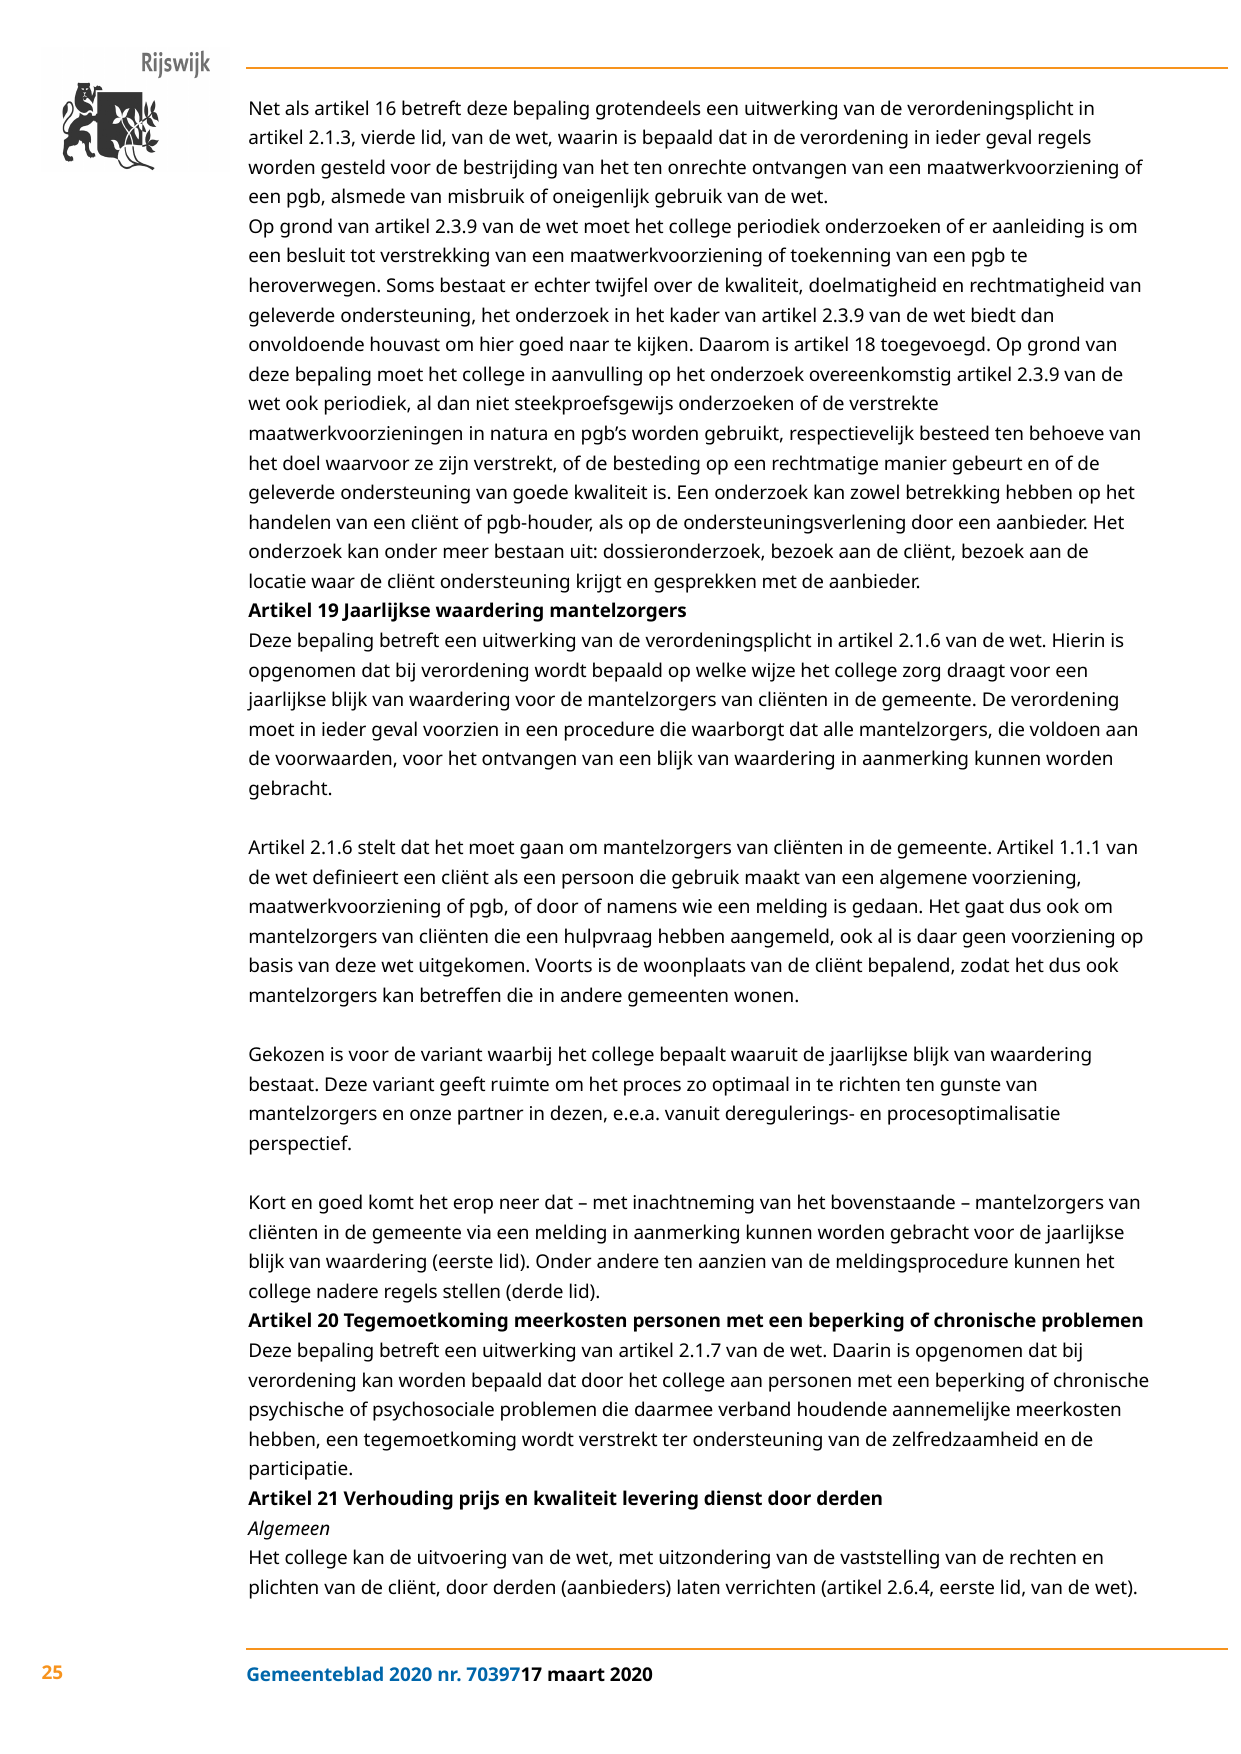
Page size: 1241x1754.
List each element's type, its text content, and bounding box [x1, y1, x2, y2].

text Artikel 2.1.6 stelt dat het moet gaan om mantelzorgers van cliënten in de gemeente. Artikel 1.1.1 van de wet definieert een cliënt als een persoon die gebruik maakt van een algemene voorziening, maatwerkvoorziening of pgb, of door of namens wie een melding is gedaan. Het gaat dus ook om mantelzorgers van cliënten die een hulpvraag hebben aangemeld, ook al is daar geen voorziening op basis van deze wet uitgekomen. Voorts is de woonplaats van de cliënt bepalend, zodat het dus ook mantelzorgers kan betreffen die in andere gemeenten wonen. [248, 834, 1152, 1008]
text Artikel 20 Tegemoetkoming meerkosten personen met een beperking of chronische problemen [248, 1308, 1152, 1333]
text Deze bepaling betreft een uitwerking van artikel 2.1.7 van de wet. Daarin is opgenomen dat bij verordening kan worden bepaald dat door het college aan personen met een beperking of chronische psychische of psychosociale problemen die daarmee verband houdende aannemelijke meerkosten hebben, een tegemoetkoming wordt verstrekt ter ondersteuning van de zelfredzaamheid en de participatie. [248, 1337, 1152, 1481]
text Net als artikel 16 betreft deze bepaling grotendeels een uitwerking van de verordeningsplicht in artikel 2.1.3, vierde lid, van de wet, waarin is bepaald dat in de verordening in ieder geval regels worden gesteld voor de bestrijding van het ten onrechte ontvangen van een maatwerkvoorziening of een pgb, alsmede van misbruik of oneigenlijk gebruik van de wet. [248, 95, 1152, 209]
text Kort en goed komt het erop neer dat – met inachtneming van het bovenstaande – mantelzorgers van cliënten in de gemeente via een melding in aanmerking kunnen worden gebracht voor de jaarlijkse blijk van waardering (eerste lid). Onder andere ten aanzien van de meldingsprocedure kunnen het college nadere regels stellen (derde lid). [248, 1189, 1152, 1304]
text Algemeen [248, 1515, 1152, 1541]
text Gekozen is voor de variant waarbij het college bepaalt waaruit de jaarlijkse blijk van waardering bestaat. Deze variant geeft ruimte om het proces zo optimaal in te richten ten gunste van mantelzorgers en onze partner in dezen, e.e.a. vanuit deregulerings- en procesoptimalisatie perspectief. [248, 1041, 1152, 1156]
text Op grond van artikel 2.3.9 van de wet moet het college periodiek onderzoeken of er aanleiding is om een besluit tot verstrekking van een maatwerkvoorziening of toekenning van een pgb te heroverwegen. Soms bestaat er echter twijfel over de kwaliteit, doelmatigheid en rechtmatigheid van geleverde ondersteuning, het onderzoek in het kader van artikel 2.3.9 van de wet biedt dan onvoldoende houvast om hier goed naar te kijken. Daarom is artikel 18 toegevoegd. Op grond van deze bepaling moet het college in aanvulling op het onderzoek overeenkomstig artikel 2.3.9 van de wet ook periodiek, al dan niet steekproefsgewijs onderzoeken of de verstrekte maatwerkvoorzieningen in natura en pgb’s worden gebruikt, respectievelijk besteed ten behoeve van het doel waarvoor ze zijn verstrekt, of de besteding op een rechtmatige manier gebeurt en of de geleverde ondersteuning van goede kwaliteit is. Een onderzoek kan zowel betrekking hebben op het handelen van een cliënt of pgb-houder, als op de ondersteuningsverlening door een aanbieder. Het onderzoek kan onder meer bestaan uit: dossieronderzoek, bezoek aan de cliënt, bezoek aan de locatie waar de cliënt ondersteuning krijgt en gesprekken met de aanbieder. [248, 213, 1152, 594]
picture [41, 47, 231, 172]
text Het college kan de uitvoering van de wet, met uitzondering van de vaststelling van de rechten en plichten van de cliënt, door derden (aanbieders) laten verrichten (artikel 2.6.4, eerste lid, van de wet). [248, 1544, 1152, 1600]
text Artikel 19 Jaarlijkse waardering mantelzorgers [248, 598, 1152, 623]
text Deze bepaling betreft een uitwerking van de verordeningsplicht in artikel 2.1.6 van de wet. Hierin is opgenomen dat bij verordening wordt bepaald op welke wijze het college zorg draagt voor een jaarlijkse blijk van waardering voor de mantelzorgers van cliënten in de gemeente. De verordening moet in ieder geval voorzien in een procedure die waarborgt dat alle mantelzorgers, die voldoen aan de voorwaarden, voor het ontvangen van een blijk van waardering in aanmerking kunnen worden gebracht. [248, 627, 1152, 801]
text Artikel 21 Verhouding prijs en kwaliteit levering dienst door derden [248, 1485, 1152, 1511]
